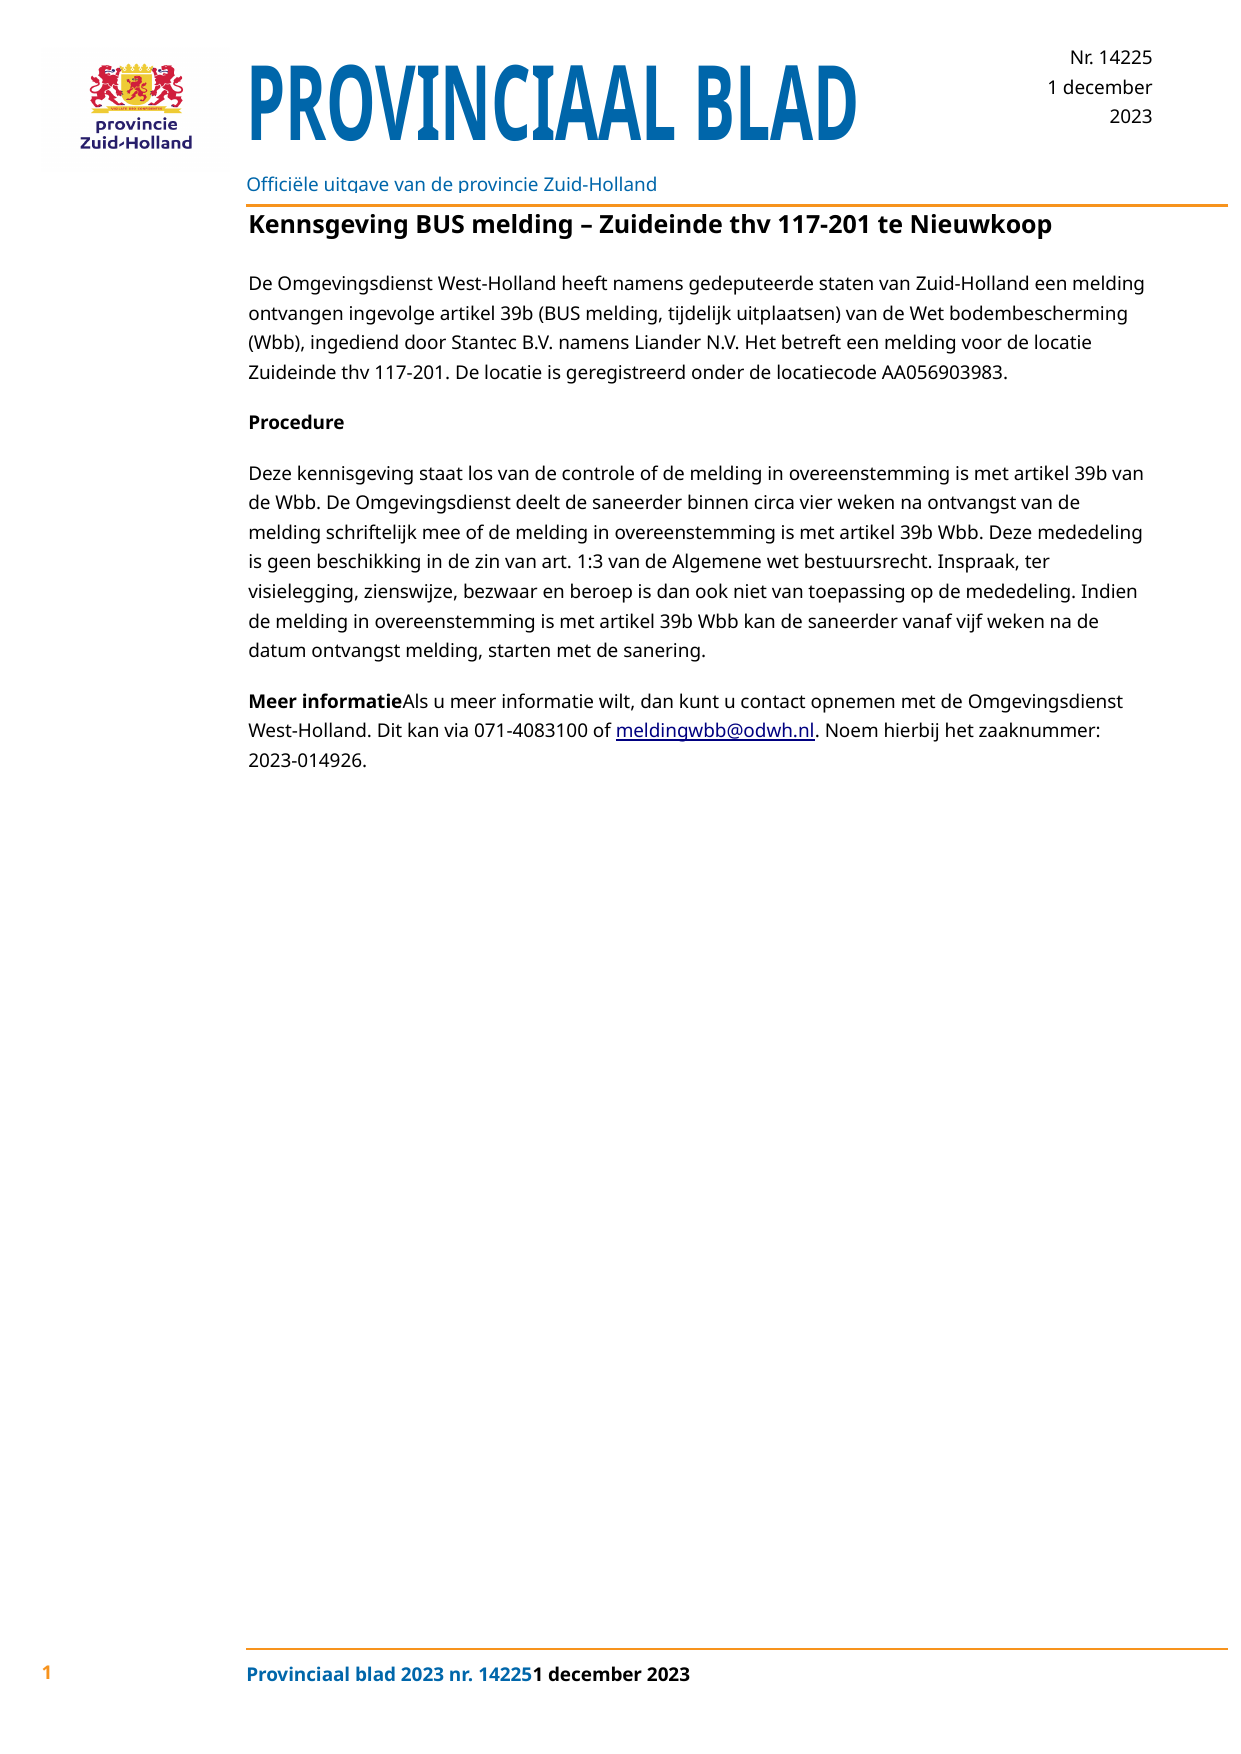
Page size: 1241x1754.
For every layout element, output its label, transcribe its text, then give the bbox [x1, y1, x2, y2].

picture [41, 47, 231, 172]
text Kennsgeving BUS melding – Zuideinde thv 117-201 te Nieuwkoop [248, 207, 1152, 241]
text De Omgevingsdienst West-Holland heeft namens gedeputeerde staten van Zuid-Holland een melding ontvangen ingevolge artikel 39b (BUS melding, tijdelijk uitplaatsen) van de Wet bodembescherming (Wbb), ingediend door Stantec B.V. namens Liander N.V. Het betreft een melding voor de locatie Zuideinde thv 117-201. De locatie is geregistreerd onder de locatiecode AA056903983. [248, 270, 1152, 385]
text Meer informatieAls u meer informatie wilt, dan kunt u contact opnemen met de Omgevingsdienst West-Holland. Dit kan via 071-4083100 of meldingwbb@odwh.nl. Noem hierbij het zaaknummer: 2023-014926. [248, 688, 1152, 773]
text Deze kennisgeving staat los van de controle of de melding in overeenstemming is met artikel 39b van de Wbb. De Omgevingsdienst deelt de saneerder binnen circa vier weken na ontvangst van de melding schriftelijk mee of de melding in overeenstemming is met artikel 39b Wbb. Deze mededeling is geen beschikking in de zin van art. 1:3 van de Algemene wet bestuursrecht. Inspraak, ter visielegging, zienswijze, bezwaar en beroep is dan ook niet van toepassing op de mededeling. Indien de melding in overeenstemming is met artikel 39b Wbb kan de saneerder vanaf vijf weken na de datum ontvangst melding, starten met de sanering. [248, 460, 1152, 663]
text Procedure [248, 409, 1152, 435]
